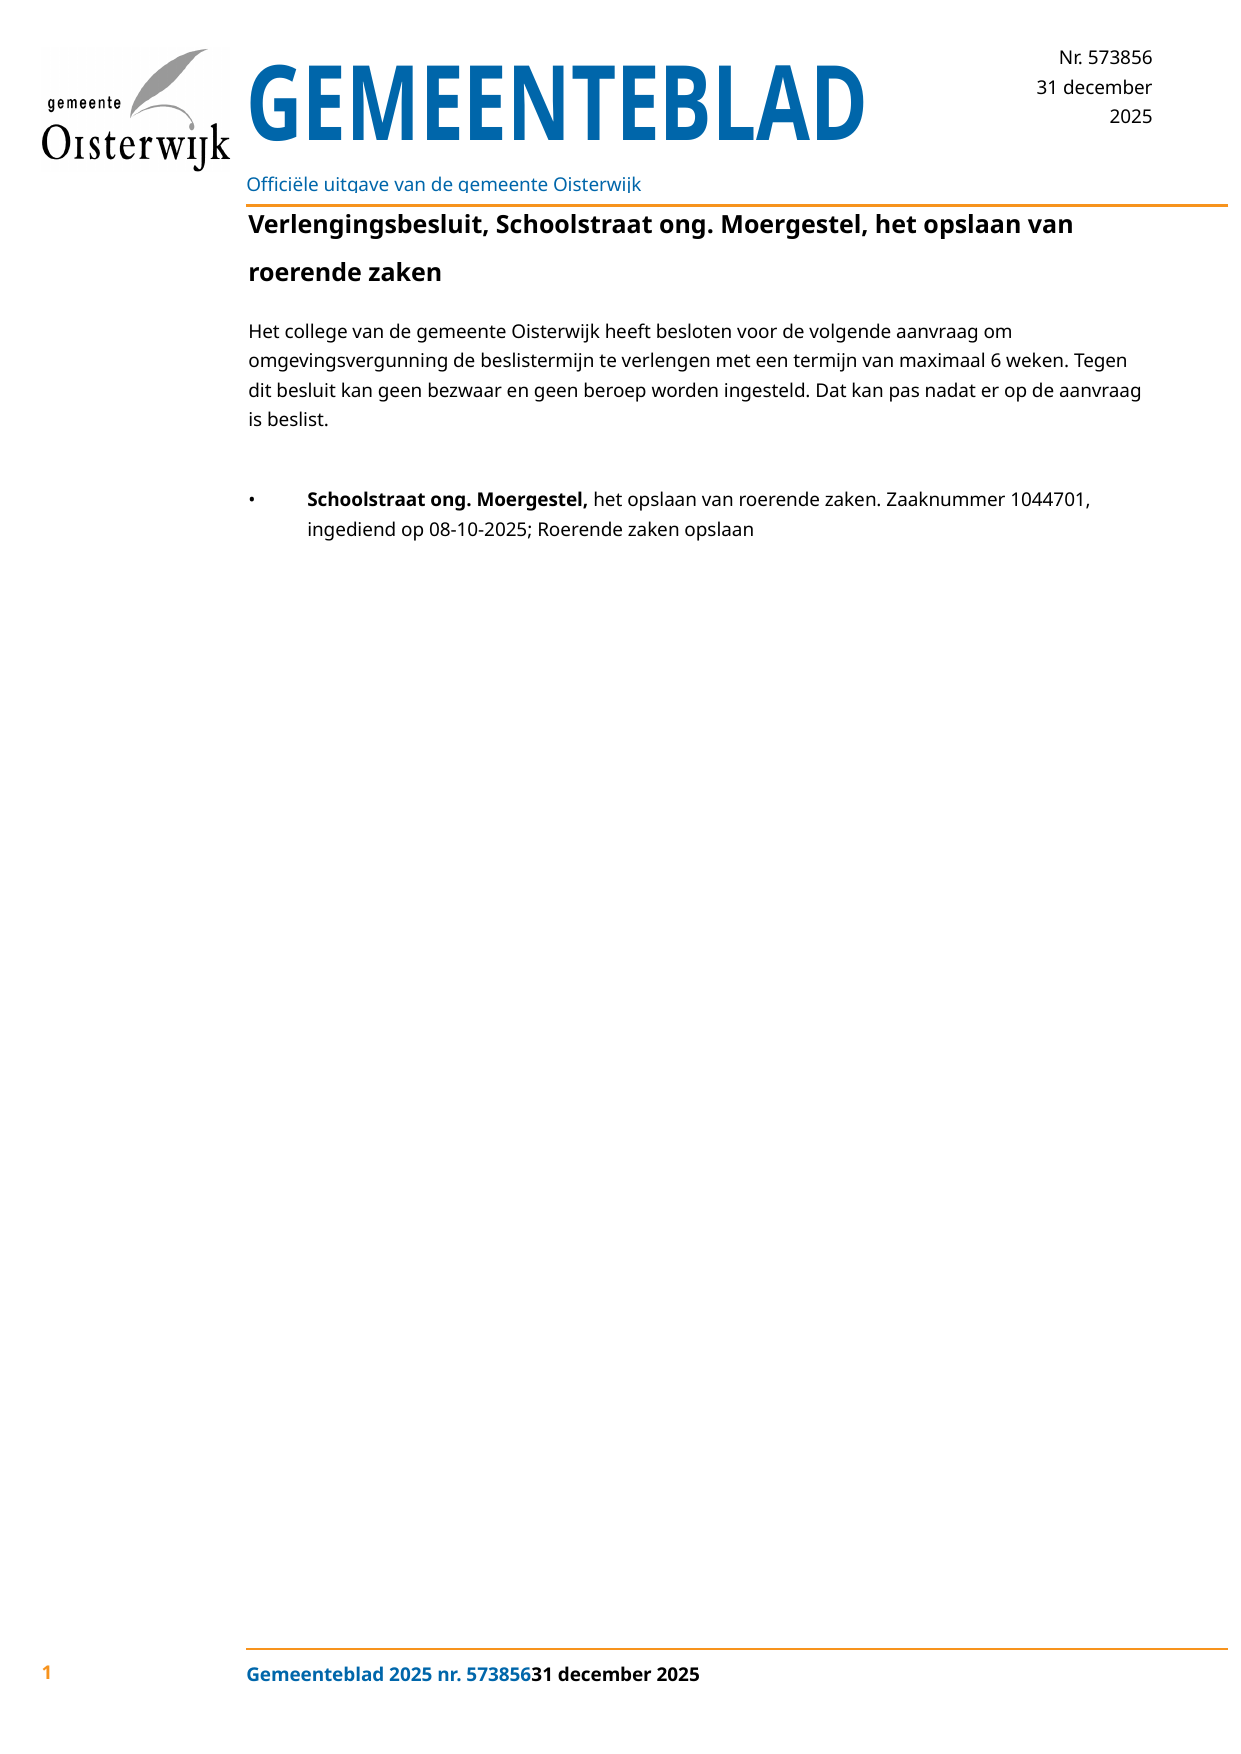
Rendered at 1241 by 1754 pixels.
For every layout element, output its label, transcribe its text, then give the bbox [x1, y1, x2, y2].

text Het college van de gemeente Oisterwijk heeft besloten voor de volgende aanvraag om omgevingsvergunning de beslistermijn te verlengen met een termijn van maximaal 6 weken. Tegen dit besluit kan geen bezwaar en geen beroep worden ingesteld. Dat kan pas nadat er op de aanvraag is beslist. [248, 318, 1152, 432]
list Schoolstraat ong. Moergestel, het opslaan van roerende zaken. Zaaknummer 1044701, ingediend op 08-10-2025; Roerende zaken opslaan [248, 487, 1152, 542]
picture [41, 47, 231, 172]
text Verlengingsbesluit, Schoolstraat ong. Moergestel, het opslaan van roerende zaken [248, 207, 1152, 288]
